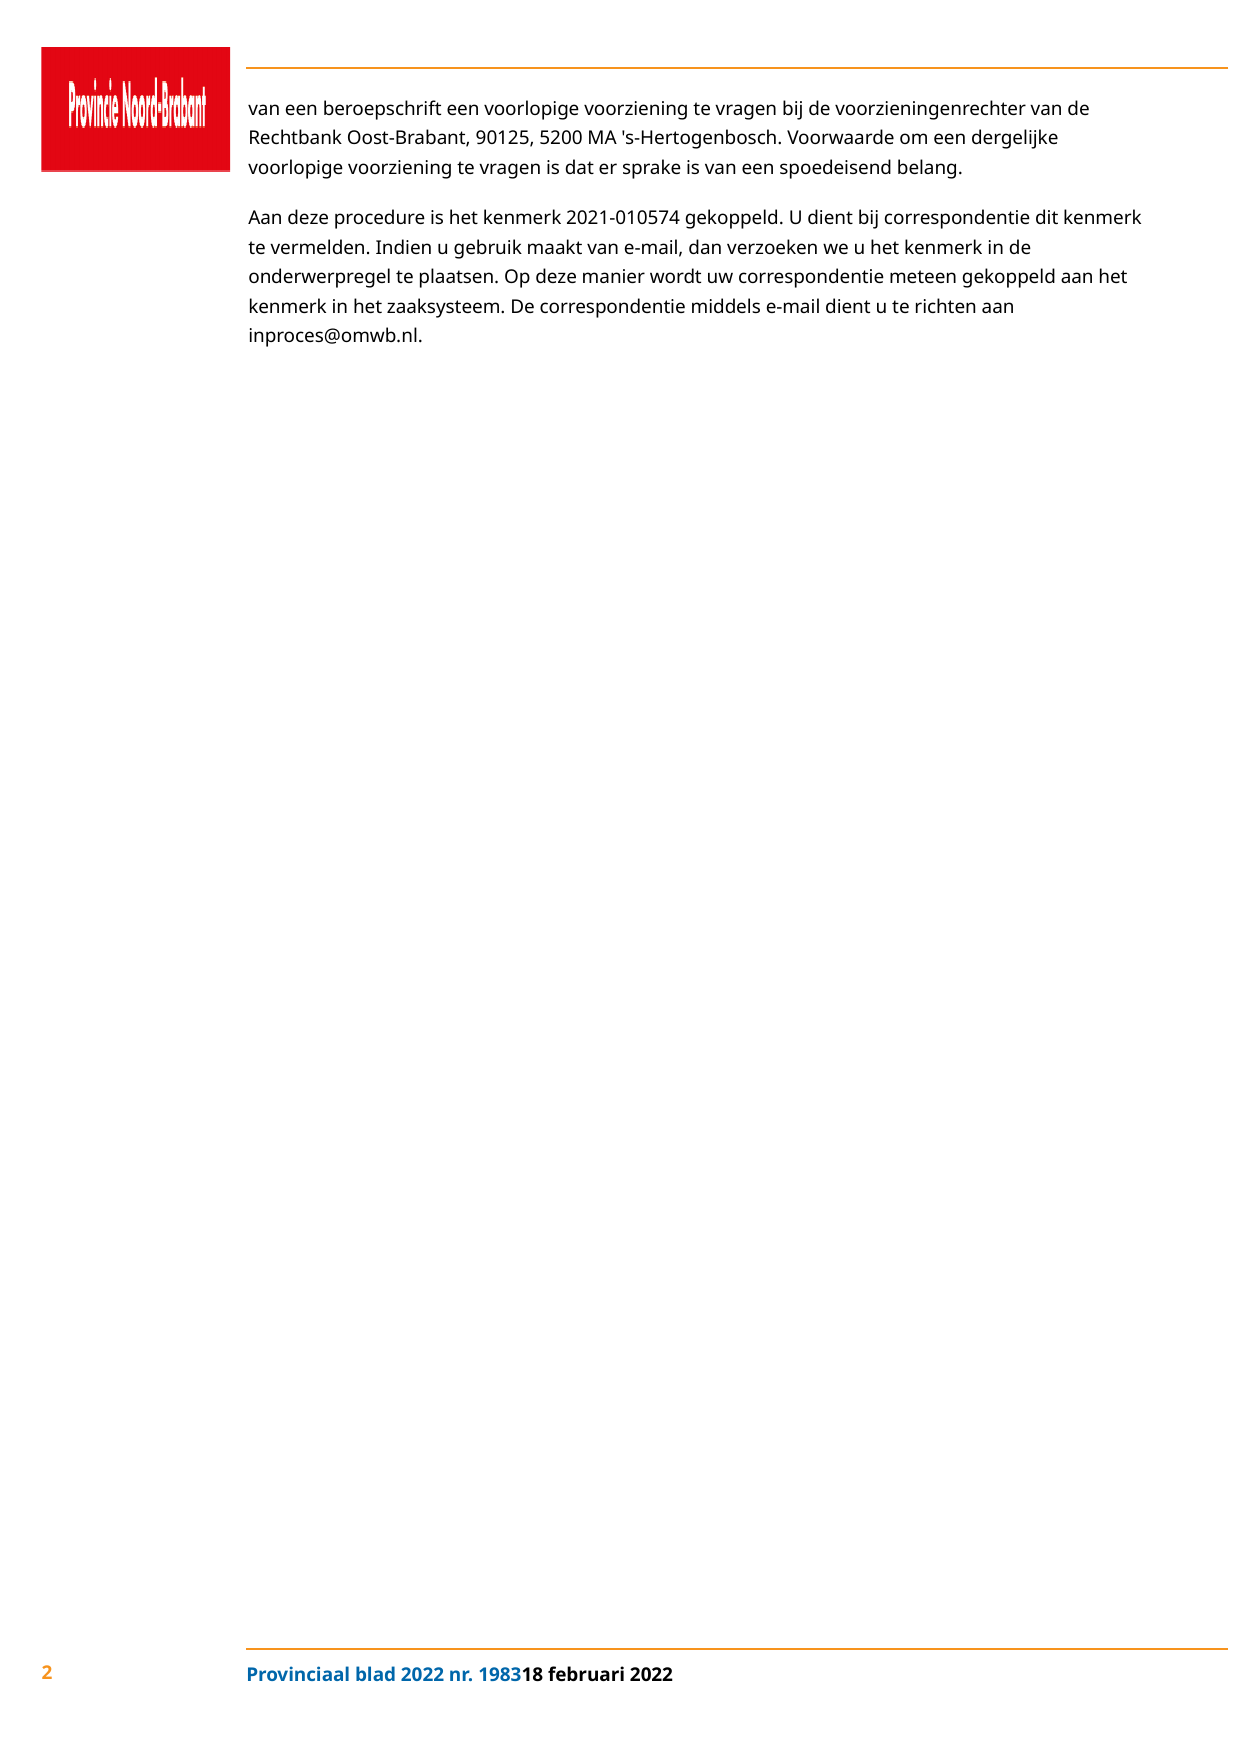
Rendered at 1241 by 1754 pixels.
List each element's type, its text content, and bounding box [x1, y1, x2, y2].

text Aan deze procedure is het kenmerk 2021-010574 gekoppeld. U dient bij correspondentie dit kenmerk te vermelden. Indien u gebruik maakt van e-mail, dan verzoeken we u het kenmerk in de onderwerpregel te plaatsen. Op deze manier wordt uw correspondentie meteen gekoppeld aan het kenmerk in het zaaksysteem. De correspondentie middels e-mail dient u te richten aan inproces@omwb.nl. [248, 204, 1152, 348]
picture [41, 47, 231, 172]
text van een beroepschrift een voorlopige voorziening te vragen bij de voorzieningenrechter van de Rechtbank Oost-Brabant, 90125, 5200 MA 's-Hertogenbosch. Voorwaarde om een dergelijke voorlopige voorziening te vragen is dat er sprake is van een spoedeisend belang. [248, 95, 1152, 180]
